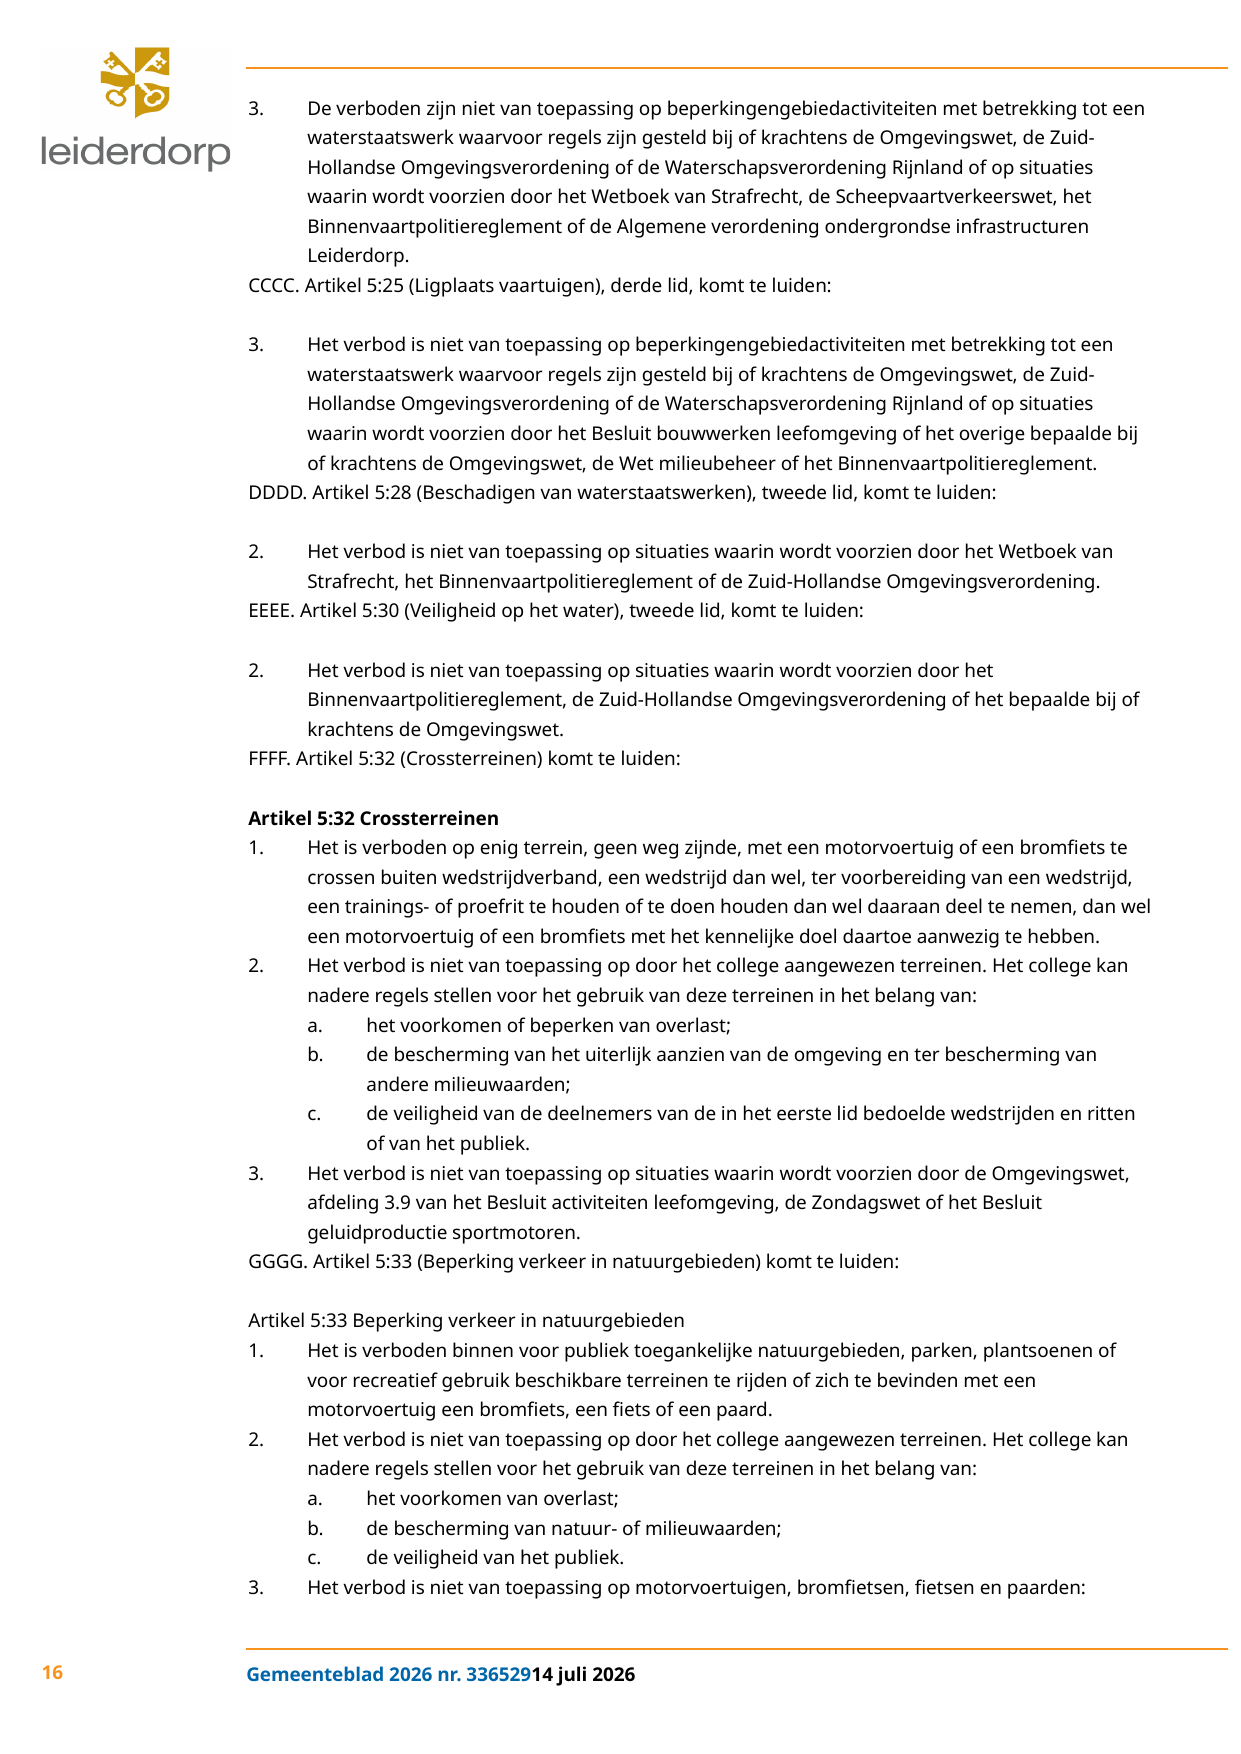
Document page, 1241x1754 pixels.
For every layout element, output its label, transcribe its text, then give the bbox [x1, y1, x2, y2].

text GGGG. Artikel 5:33 (Beperking verkeer in natuurgebieden) komt te luiden: [248, 1248, 1152, 1274]
list Het verbod is niet van toepassing op door het college aangewezen terreinen. Het college kan nadere regels stellen voor het gebruik van deze terreinen in het belang van: [248, 1426, 1152, 1481]
list Het verbod is niet van toepassing op situaties waarin wordt voorzien door het Binnenvaartpolitiereglement, de Zuid-Hollandse Omgevingsverordening of het bepaalde bij of krachtens de Omgevingswet. [248, 657, 1152, 742]
list Het verbod is niet van toepassing op motorvoertuigen, bromfietsen, fietsen en paarden: [248, 1574, 1152, 1600]
list de veiligheid van het publiek. [307, 1544, 1152, 1570]
picture [41, 47, 231, 172]
text FFFF. Artikel 5:32 (Crossterreinen) komt te luiden: [248, 746, 1152, 771]
text Artikel 5:32 Crossterreinen [248, 805, 1152, 831]
list het voorkomen van overlast; [307, 1485, 1152, 1511]
list de bescherming van het uiterlijk aanzien van de omgeving en ter bescherming van andere milieuwaarden; [307, 1041, 1152, 1097]
list Het verbod is niet van toepassing op beperkingengebiedactiviteiten met betrekking tot een waterstaatswerk waarvoor regels zijn gesteld bij of krachtens de Omgevingswet, de Zuid-Hollandse Omgevingsverordening of de Waterschapsverordening Rijnland of op situaties waarin wordt voorzien door het Besluit bouwwerken leefomgeving of het overige bepaalde bij of krachtens de Omgevingswet, de Wet milieubeheer of het Binnenvaartpolitiereglement. [248, 331, 1152, 476]
list het voorkomen of beperken van overlast; [307, 1012, 1152, 1038]
list Het is verboden binnen voor publiek toegankelijke natuurgebieden, parken, plantsoenen of voor recreatief gebruik beschikbare terreinen te rijden of zich te bevinden met een motorvoertuig een bromfiets, een fiets of een paard. [248, 1337, 1152, 1422]
list de veiligheid van de deelnemers van de in het eerste lid bedoelde wedstrijden en ritten of van het publiek. [307, 1101, 1152, 1156]
text CCCC. Artikel 5:25 (Ligplaats vaartuigen), derde lid, komt te luiden: [248, 272, 1152, 298]
text DDDD. Artikel 5:28 (Beschadigen van waterstaatswerken), tweede lid, komt te luiden: [248, 479, 1152, 505]
list Het is verboden op enig terrein, geen weg zijnde, met een motorvoertuig of een bromfiets te crossen buiten wedstrijdverband, een wedstrijd dan wel, ter voorbereiding van een wedstrijd, een trainings- of proefrit te houden of te doen houden dan wel daaraan deel te nemen, dan wel een motorvoertuig of een bromfiets met het kennelijke doel daartoe aanwezig te hebben. [248, 834, 1152, 949]
list Het verbod is niet van toepassing op door het college aangewezen terreinen. Het college kan nadere regels stellen voor het gebruik van deze terreinen in het belang van: [248, 953, 1152, 1008]
list Het verbod is niet van toepassing op situaties waarin wordt voorzien door het Wetboek van Strafrecht, het Binnenvaartpolitiereglement of de Zuid-Hollandse Omgevingsverordening. [248, 538, 1152, 594]
list De verboden zijn niet van toepassing op beperkingengebiedactiviteiten met betrekking tot een waterstaatswerk waarvoor regels zijn gesteld bij of krachtens de Omgevingswet, de Zuid-Hollandse Omgevingsverordening of de Waterschapsverordening Rijnland of op situaties waarin wordt voorzien door het Wetboek van Strafrecht, de Scheepvaartverkeerswet, het Binnenvaartpolitiereglement of de Algemene verordening ondergrondse infrastructuren Leiderdorp. [248, 95, 1152, 268]
text EEEE. Artikel 5:30 (Veiligheid op het water), tweede lid, komt te luiden: [248, 598, 1152, 623]
text Artikel 5:33 Beperking verkeer in natuurgebieden [248, 1308, 1152, 1333]
list Het verbod is niet van toepassing op situaties waarin wordt voorzien door de Omgevingswet, afdeling 3.9 van het Besluit activiteiten leefomgeving, de Zondagswet of het Besluit geluidproductie sportmotoren. [248, 1160, 1152, 1245]
list de bescherming van natuur- of milieuwaarden; [307, 1515, 1152, 1541]
